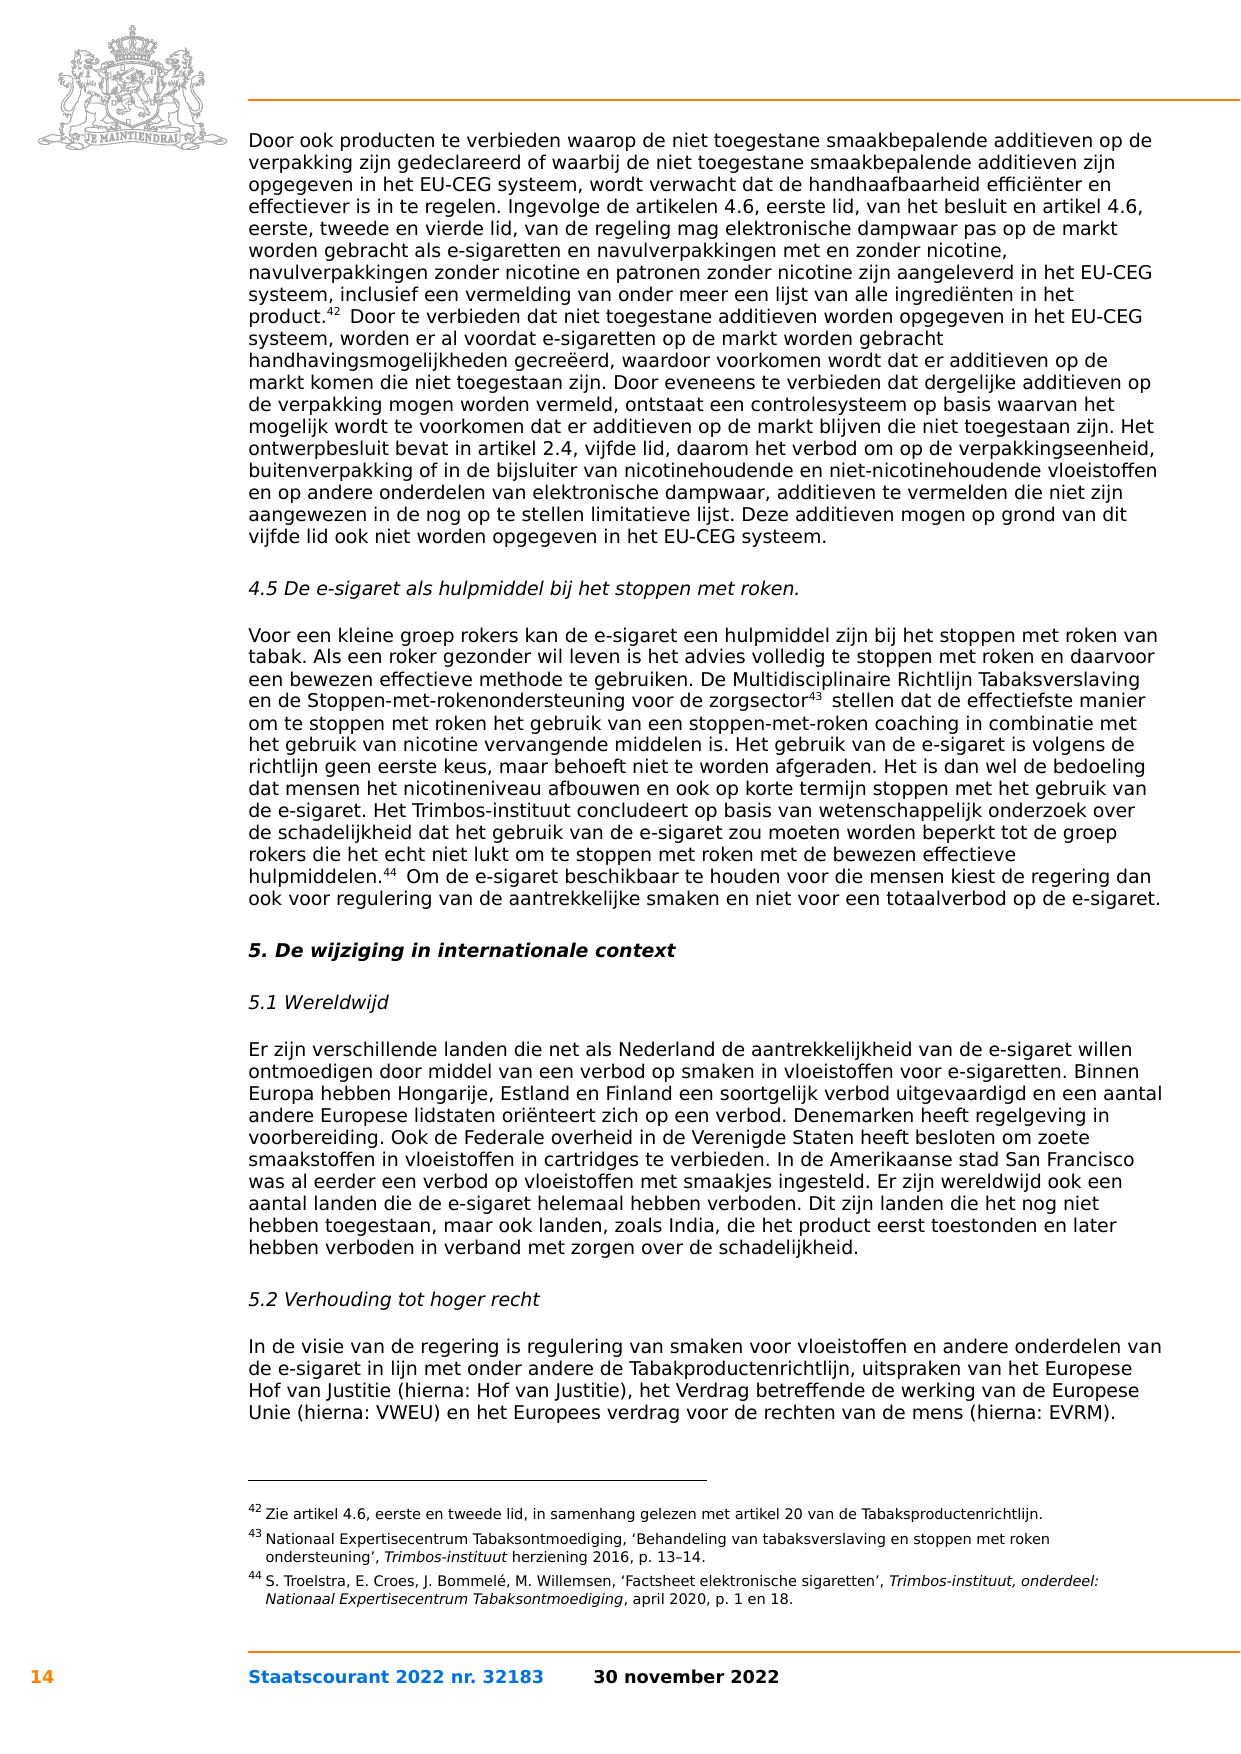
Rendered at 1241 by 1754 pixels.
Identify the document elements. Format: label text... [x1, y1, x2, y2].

text In de visie van de regering is regulering van smaken voor vloeistoffen en andere onderdelen van de e-sigaret in lijn met onder andere de Tabakproductenrichtlijn, uitspraken van het Europese Hof van Justitie (hierna: Hof van Justitie), het Verdrag betreffende de werking van de Europese Unie (hierna: VWEU) en het Europees verdrag voor de rechten van de mens (hierna: EVRM). [248, 1336, 1163, 1424]
subtitle 5.1 Wereldwijd [248, 992, 1163, 1014]
text Voor een kleine groep rokers kan de e-sigaret een hulpmiddel zijn bij het stoppen met roken van tabak. Als een roker gezonder wil leven is het advies volledig te stoppen met roken en daarvoor een bewezen effectieve methode te gebruiken. De Multidisciplinaire Richtlijn Tabaksverslaving en de Stoppen-met-rokenondersteuning voor de zorgsector stellen dat de effectiefste manier om te stoppen met roken het gebruik van een stoppen-met-roken coaching in combinatie met het gebruik van nicotine vervangende middelen is. Het gebruik van de e-sigaret is volgens de richtlijn geen eerste keus, maar behoeft niet te worden afgeraden. Het is dan wel de bedoeling dat mensen het nicotineniveau afbouwen en ook op korte termijn stoppen met het gebruik van de e-sigaret. Het Trimbos-instituut concludeert op basis van wetenschappelijk onderzoek over de schadelijkheid dat het gebruik van de e-sigaret zou moeten worden beperkt tot de groep rokers die het echt niet lukt om te stoppen met roken met de bewezen effectieve hulpmiddelen. Om de e-sigaret beschikbaar te houden voor die mensen kiest de regering dan ook voor regulering van de aantrekkelijke smaken en niet voor een totaalverbod op de e-sigaret. [248, 624, 1163, 910]
text S. Troelstra, E. Croes, J. Bommelé, M. Willemsen, ‘Factsheet elektronische sigaretten’, Trimbos-instituut, onderdeel: Nationaal Expertisecentrum Tabaksontmoediging, april 2020, p. 1 en 18. [248, 1569, 1163, 1608]
text Door ook producten te verbieden waarop de niet toegestane smaakbepalende additieven op de verpakking zijn gedeclareerd of waarbij de niet toegestane smaakbepalende additieven zijn opgegeven in het EU-CEG systeem, wordt verwacht dat de handhaafbaarheid efficiënter en effectiever is in te regelen. Ingevolge de artikelen 4.6, eerste lid, van het besluit en artikel 4.6, eerste, tweede en vierde lid, van de regeling mag elektronische dampwaar pas op de markt worden gebracht als e-sigaretten en navulverpakkingen met en zonder nicotine, navulverpakkingen zonder nicotine en patronen zonder nicotine zijn aangeleverd in het EU-CEG systeem, inclusief een vermelding van onder meer een lijst van alle ingrediënten in het product. Door te verbieden dat niet toegestane additieven worden opgegeven in het EU-CEG systeem, worden er al voordat e-sigaretten op de markt worden gebracht handhavingsmogelijkheden gecreëerd, waardoor voorkomen wordt dat er additieven op de markt komen die niet toegestaan zijn. Door eveneens te verbieden dat dergelijke additieven op de verpakking mogen worden vermeld, ontstaat een controlesysteem op basis waarvan het mogelijk wordt te voorkomen dat er additieven op de markt blijven die niet toegestaan zijn. Het ontwerpbesluit bevat in artikel 2.4, vijfde lid, daarom het verbod om op de verpakkingseenheid, buitenverpakking of in de bijsluiter van nicotinehoudende en niet-nicotinehoudende vloeistoffen en op andere onderdelen van elektronische dampwaar, additieven te vermelden die niet zijn aangewezen in de nog op te stellen limitatieve lijst. Deze additieven mogen op grond van dit vijfde lid ook niet worden opgegeven in het EU-CEG systeem. [248, 130, 1163, 547]
subtitle 5.2 Verhouding tot hoger recht [248, 1289, 1163, 1311]
text Nationaal Expertisecentrum Tabaksontmoediging, ‘Behandeling van tabaksverslaving en stoppen met roken ondersteuning’, Trimbos-instituut herziening 2016, p. 13–14. [248, 1527, 1163, 1566]
subtitle 4.5 De e-sigaret als hulpmiddel bij het stoppen met roken. [248, 577, 1163, 599]
subtitle 5. De wijziging in internationale context [248, 940, 1163, 962]
text Zie artikel 4.6, eerste en tweede lid, in samenhang gelezen met artikel 20 van de Tabaksproductenrichtlijn. [248, 1502, 1163, 1524]
text Er zijn verschillende landen die net als Nederland de aantrekkelijkheid van de e-sigaret willen ontmoedigen door middel van een verbod op smaken in vloeistoffen voor e-sigaretten. Binnen Europa hebben Hongarije, Estland en Finland een soortgelijk verbod uitgevaardigd en een aantal andere Europese lidstaten oriënteert zich op een verbod. Denemarken heeft regelgeving in voorbereiding. Ook de Federale overheid in de Verenigde Staten heeft besloten om zoete smaakstoffen in vloeistoffen in cartridges te verbieden. In de Amerikaanse stad San Francisco was al eerder een verbod op vloeistoffen met smaakjes ingesteld. Er zijn wereldwijd ook een aantal landen die de e-sigaret helemaal hebben verboden. Dit zijn landen die het nog niet hebben toegestaan, maar ook landen, zoals India, die het product eerst toestonden en later hebben verboden in verband met zorgen over de schadelijkheid. [248, 1039, 1163, 1259]
picture [38, 25, 227, 150]
